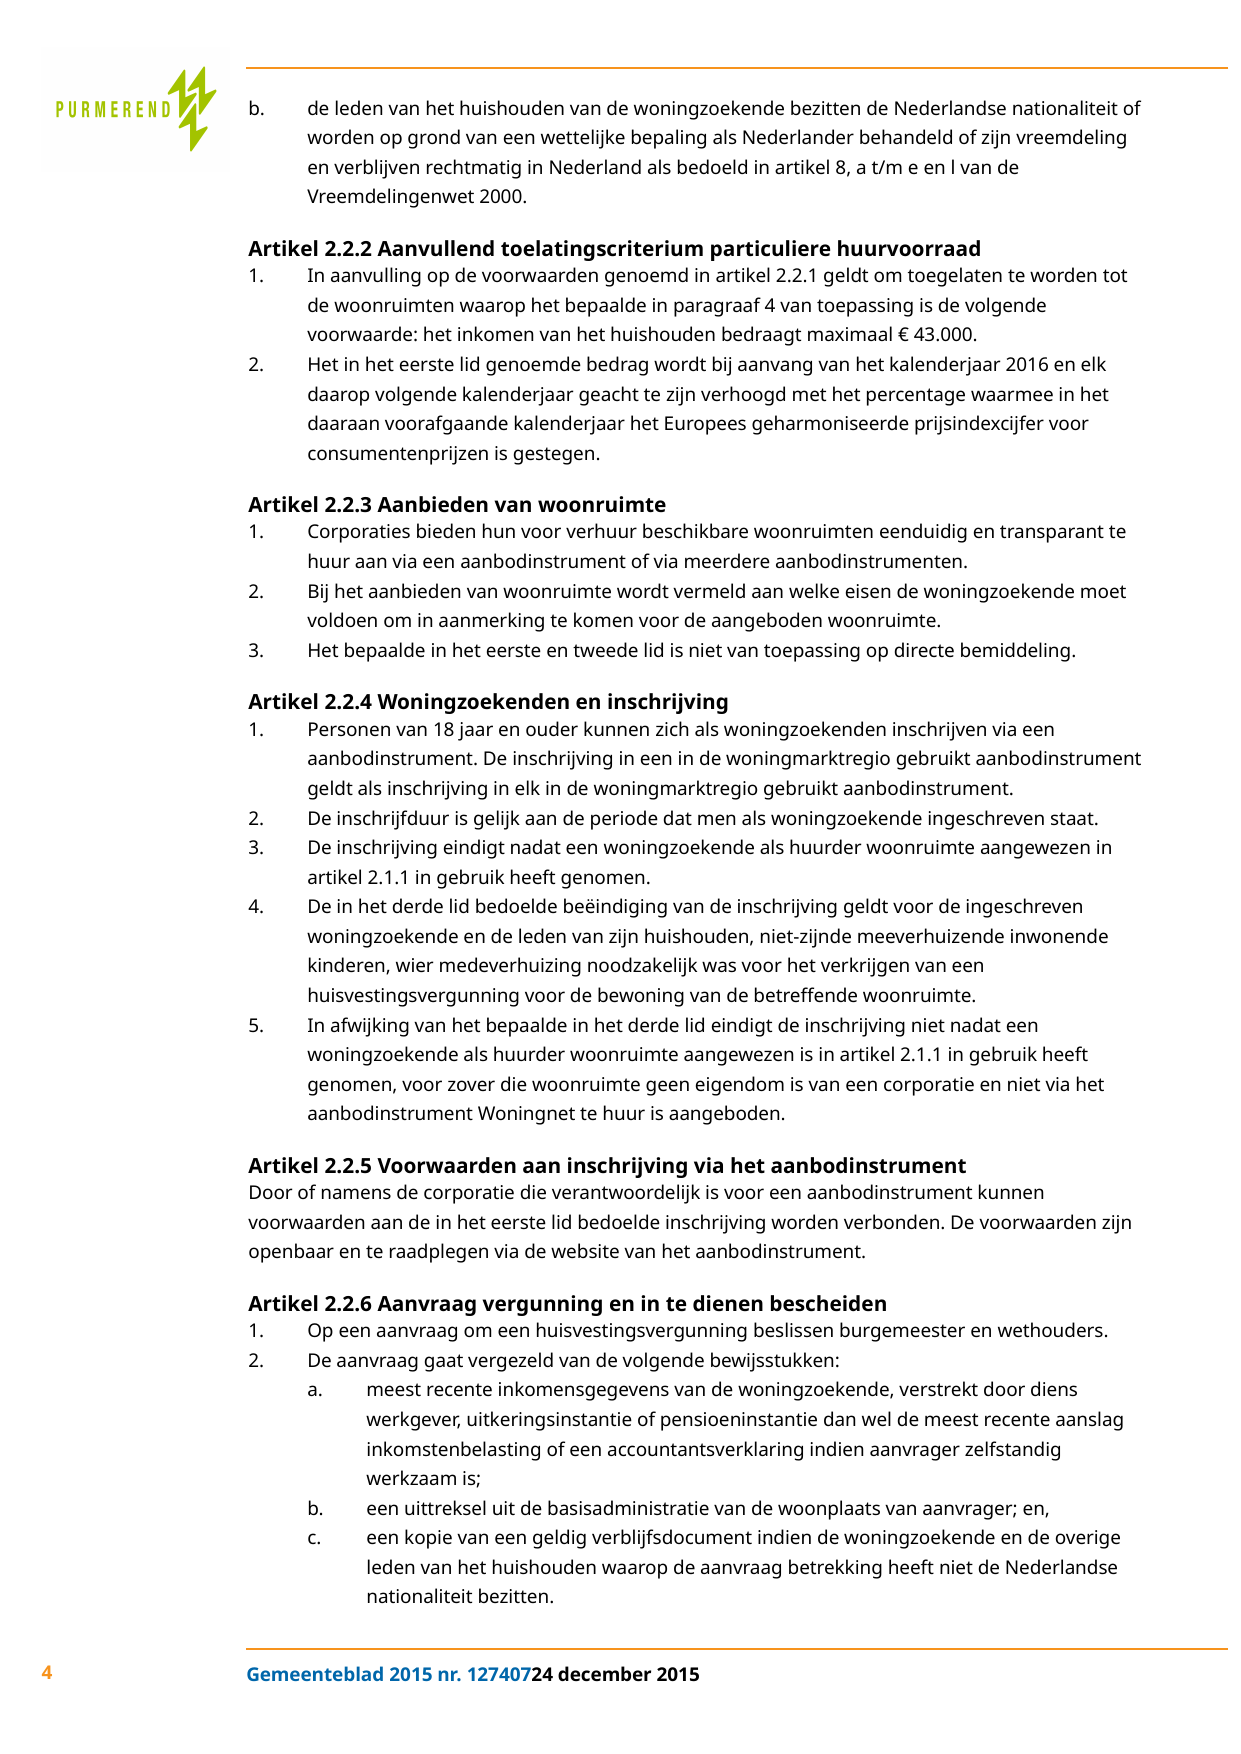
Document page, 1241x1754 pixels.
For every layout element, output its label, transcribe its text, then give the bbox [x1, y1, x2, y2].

list Corporaties bieden hun voor verhuur beschikbare woonruimten eenduidig en transparant te huur aan via een aanbodinstrument of via meerdere aanbodinstrumenten. [248, 519, 1152, 574]
list Het in het eerste lid genoemde bedrag wordt bij aanvang van het kalenderjaar 2016 en elk daarop volgende kalenderjaar geacht te zijn verhoogd met het percentage waarmee in het daaraan voorafgaande kalenderjaar het Europees geharmoniseerde prijsindexcijfer voor consumentenprijzen is gestegen. [248, 351, 1152, 466]
list De inschrijfduur is gelijk aan de periode dat men als woningzoekende ingeschreven staat. [248, 805, 1152, 830]
text Artikel 2.2.6 Aanvraag vergunning en in te dienen bescheiden [248, 1289, 1152, 1317]
text Artikel 2.2.3 Aanbieden van woonruimte [248, 490, 1152, 519]
list In afwijking van het bepaalde in het derde lid eindigt de inschrijving niet nadat een woningzoekende als huurder woonruimte aangewezen is in artikel 2.1.1 in gebruik heeft genomen, voor zover die woonruimte geen eigendom is van een corporatie en niet via het aanbodinstrument Woningnet te huur is aangeboden. [248, 1012, 1152, 1126]
picture [41, 47, 231, 172]
list meest recente inkomensgegevens van de woningzoekende, verstrekt door diens werkgever, uitkeringsinstantie of pensioeninstantie dan wel de meest recente aanslag inkomstenbelasting of een accountantsverklaring indien aanvrager zelfstandig werkzaam is; [307, 1377, 1152, 1491]
text Artikel 2.2.5 Voorwaarden aan inschrijving via het aanbodinstrument [248, 1151, 1152, 1179]
text Artikel 2.2.4 Woningzoekenden en inschrijving [248, 687, 1152, 716]
list De in het derde lid bedoelde beëindiging van de inschrijving geldt voor de ingeschreven woningzoekende en de leden van zijn huishouden, niet-zijnde meeverhuizende inwonende kinderen, wier medeverhuizing noodzakelijk was voor het verkrijgen van een huisvestingsvergunning voor de bewoning van de betreffende woonruimte. [248, 893, 1152, 1008]
list De aanvraag gaat vergezeld van de volgende bewijsstukken: [248, 1347, 1152, 1373]
text Door of namens de corporatie die verantwoordelijk is voor een aanbodinstrument kunnen voorwaarden aan de in het eerste lid bedoelde inschrijving worden verbonden. De voorwaarden zijn openbaar en te raadplegen via de website van het aanbodinstrument. [248, 1179, 1152, 1264]
list een kopie van een geldig verblijfsdocument indien de woningzoekende en de overige leden van het huishouden waarop de aanvraag betrekking heeft niet de Nederlandse nationaliteit bezitten. [307, 1524, 1152, 1609]
list Personen van 18 jaar en ouder kunnen zich als woningzoekenden inschrijven via een aanbodinstrument. De inschrijving in een in de woningmarktregio gebruikt aanbodinstrument geldt als inschrijving in elk in de woningmarktregio gebruikt aanbodinstrument. [248, 716, 1152, 801]
list Het bepaalde in het eerste en tweede lid is niet van toepassing op directe bemiddeling. [248, 637, 1152, 663]
list een uittreksel uit de basisadministratie van de woonplaats van aanvrager; en, [307, 1495, 1152, 1521]
list de leden van het huishouden van de woningzoekende bezitten de Nederlandse nationaliteit of worden op grond van een wettelijke bepaling als Nederlander behandeld of zijn vreemdeling en verblijven rechtmatig in Nederland als bedoeld in artikel 8, a t/m e en l van de Vreemdelingenwet 2000. [248, 95, 1152, 209]
list In aanvulling op de voorwaarden genoemd in artikel 2.2.1 geldt om toegelaten te worden tot de woonruimten waarop het bepaalde in paragraaf 4 van toepassing is de volgende voorwaarde: het inkomen van het huishouden bedraagt maximaal € 43.000. [248, 262, 1152, 347]
list De inschrijving eindigt nadat een woningzoekende als huurder woonruimte aangewezen in artikel 2.1.1 in gebruik heeft genomen. [248, 834, 1152, 889]
list Bij het aanbieden van woonruimte wordt vermeld aan welke eisen de woningzoekende moet voldoen om in aanmerking te komen voor de aangeboden woonruimte. [248, 578, 1152, 633]
list Op een aanvraag om een huisvestingsvergunning beslissen burgemeester en wethouders. [248, 1317, 1152, 1343]
text Artikel 2.2.2 Aanvullend toelatingscriterium particuliere huurvoorraad [248, 234, 1152, 262]
